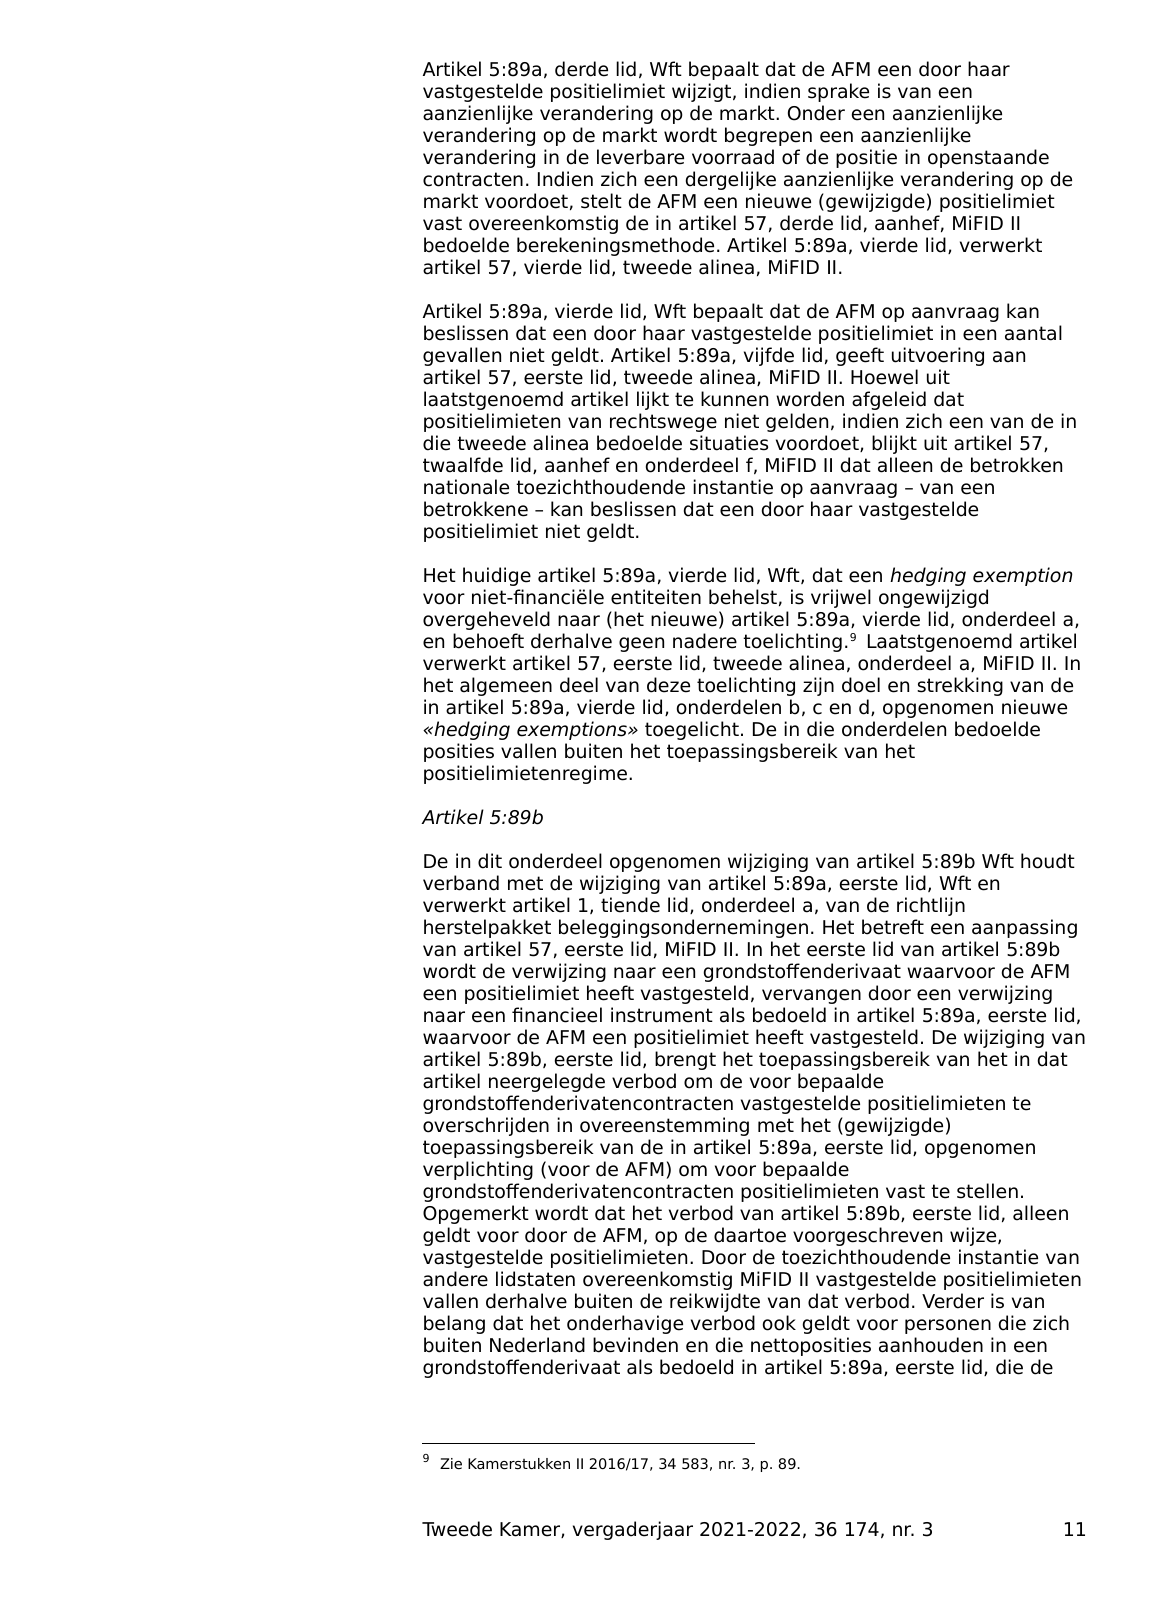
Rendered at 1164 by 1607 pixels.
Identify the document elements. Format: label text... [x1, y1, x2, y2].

text Artikel 5:89a, derde lid, Wft bepaalt dat de AFM een door haar vastgestelde positielimiet wijzigt, indien sprake is van een aanzienlijke verandering op de markt. Onder een aanzienlijke verandering op de markt wordt begrepen een aanzienlijke verandering in de leverbare voorraad of de positie in openstaande contracten. Indien zich een dergelijke aanzienlijke verandering op de markt voordoet, stelt de AFM een nieuwe (gewijzigde) positielimiet vast overeenkomstig de in artikel 57, derde lid, aanhef, MiFID II bedoelde berekeningsmethode. Artikel 5:89a, vierde lid, verwerkt artikel 57, vierde lid, tweede alinea, MiFID II. [422, 59, 1087, 279]
text Het huidige artikel 5:89a, vierde lid, Wft, dat een hedging exemption voor niet-financiële entiteiten behelst, is vrijwel ongewijzigd overgeheveld naar (het nieuwe) artikel 5:89a, vierde lid, onderdeel a, en behoeft derhalve geen nadere toelichting. Laatstgenoemd artikel verwerkt artikel 57, eerste lid, tweede alinea, onderdeel a, MiFID II. In het algemeen deel van deze toelichting zijn doel en strekking van de in artikel 5:89a, vierde lid, onderdelen b, c en d, opgenomen nieuwe «hedging exemptions» toegelicht. De in die onderdelen bedoelde posities vallen buiten het toepassingsbereik van het positielimietenregime. [422, 565, 1087, 785]
text De in dit onderdeel opgenomen wijziging van artikel 5:89b Wft houdt verband met de wijziging van artikel 5:89a, eerste lid, Wft en verwerkt artikel 1, tiende lid, onderdeel a, van de richtlijn herstelpakket beleggingsondernemingen. Het betreft een aanpassing van artikel 57, eerste lid, MiFID II. In het eerste lid van artikel 5:89b wordt de verwijzing naar een grondstoffenderivaat waarvoor de AFM een positielimiet heeft vastgesteld, vervangen door een verwijzing naar een financieel instrument als bedoeld in artikel 5:89a, eerste lid, waarvoor de AFM een positielimiet heeft vastgesteld. De wijziging van artikel 5:89b, eerste lid, brengt het toepassingsbereik van het in dat artikel neergelegde verbod om de voor bepaalde grondstoffenderivatencontracten vastgestelde positielimieten te overschrijden in overeenstemming met het (gewijzigde) toepassingsbereik van de in artikel 5:89a, eerste lid, opgenomen verplichting (voor de AFM) om voor bepaalde grondstoffenderivatencontracten positielimieten vast te stellen. Opgemerkt wordt dat het verbod van artikel 5:89b, eerste lid, alleen geldt voor door de AFM, op de daartoe voorgeschreven wijze, vastgestelde positielimieten. Door de toezichthoudende instantie van andere lidstaten overeenkomstig MiFID II vastgestelde positielimieten vallen derhalve buiten de reikwijdte van dat verbod. Verder is van belang dat het onderhavige verbod ook geldt voor personen die zich buiten Nederland bevinden en die nettoposities aanhouden in een grondstoffenderivaat als bedoeld in artikel 5:89a, eerste lid, die de [422, 851, 1087, 1379]
text Artikel 5:89a, vierde lid, Wft bepaalt dat de AFM op aanvraag kan beslissen dat een door haar vastgestelde positielimiet in een aantal gevallen niet geldt. Artikel 5:89a, vijfde lid, geeft uitvoering aan artikel 57, eerste lid, tweede alinea, MiFID II. Hoewel uit laatstgenoemd artikel lijkt te kunnen worden afgeleid dat positielimieten van rechtswege niet gelden, indien zich een van de in die tweede alinea bedoelde situaties voordoet, blijkt uit artikel 57, twaalfde lid, aanhef en onderdeel f, MiFID II dat alleen de betrokken nationale toezichthoudende instantie op aanvraag – van een betrokkene – kan beslissen dat een door haar vastgestelde positielimiet niet geldt. [422, 301, 1087, 543]
text Zie Kamerstukken II 2016/17, 34 583, nr. 3, p. 89. [422, 1452, 1087, 1474]
subtitle Artikel 5:89b [422, 807, 1087, 829]
